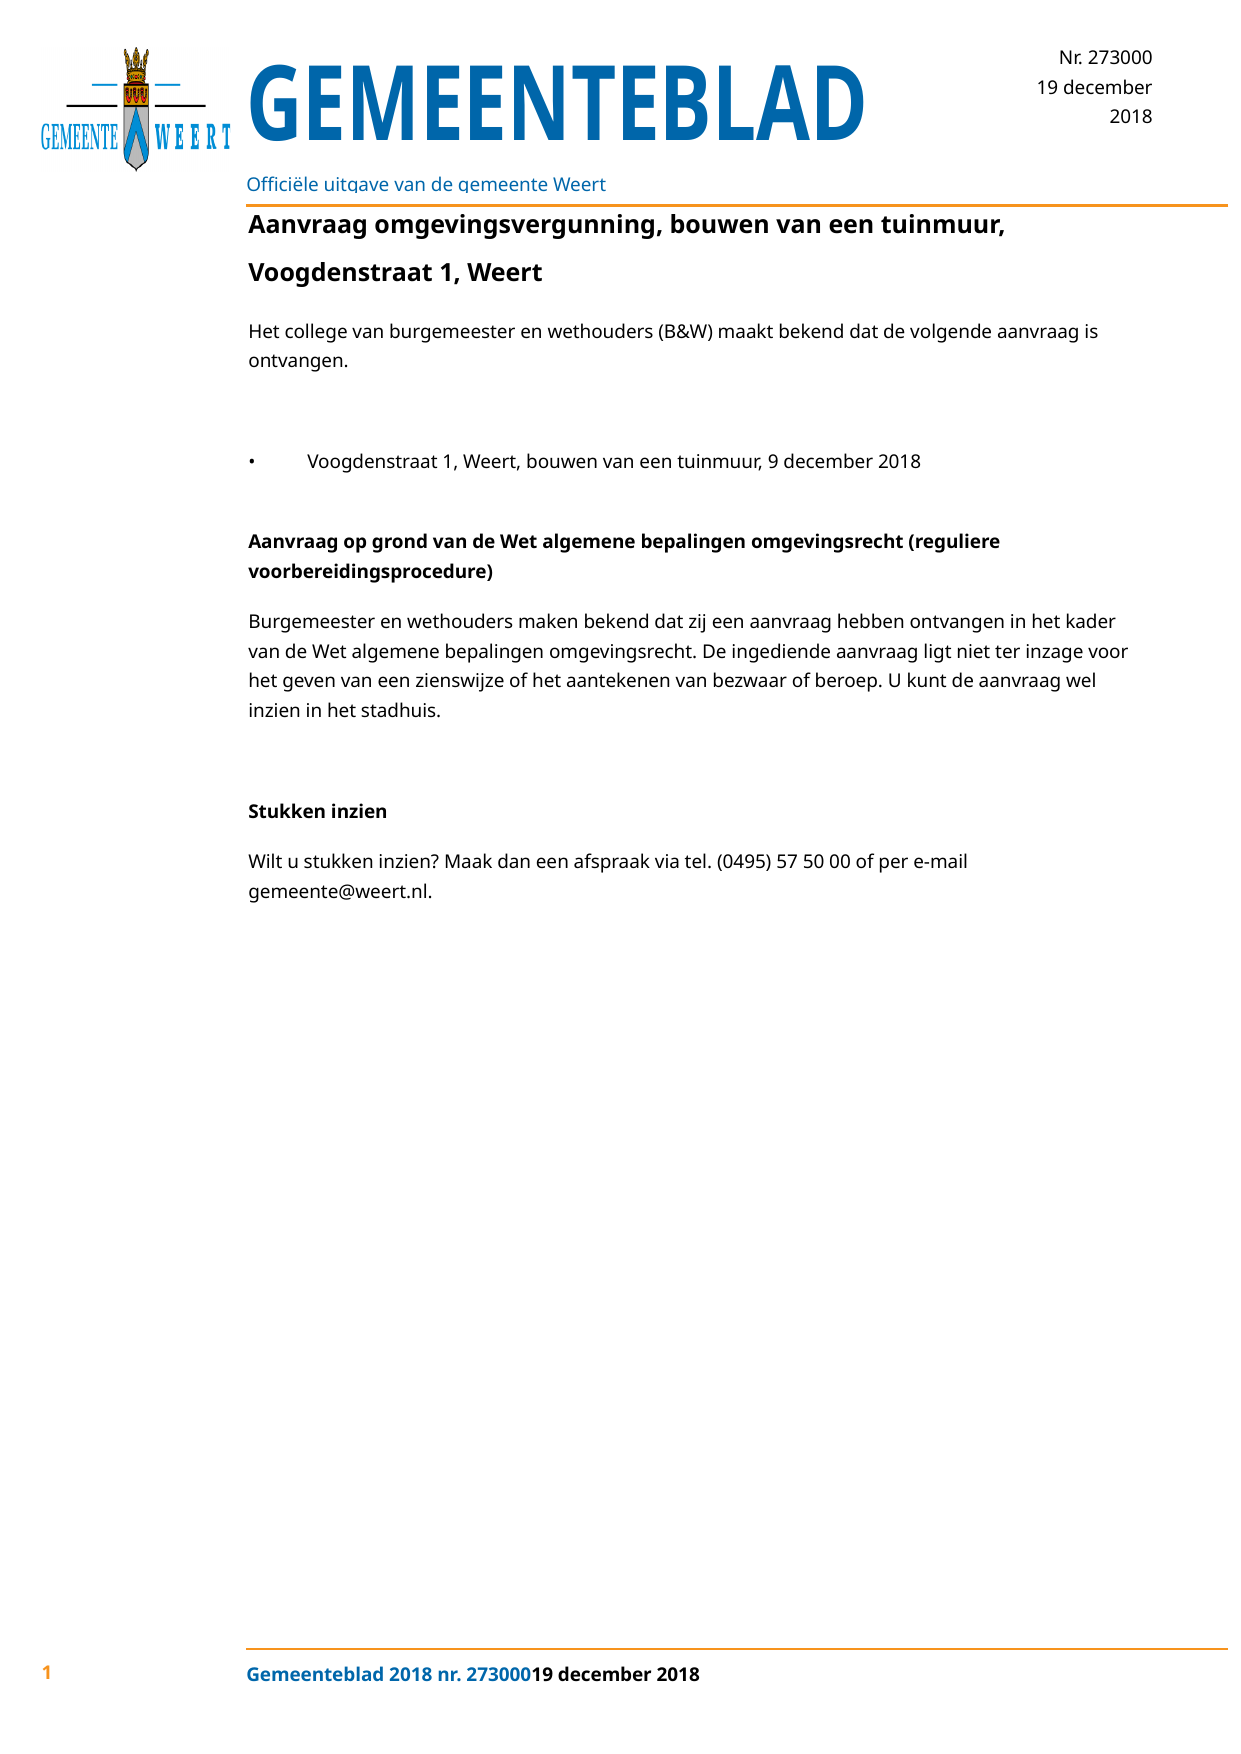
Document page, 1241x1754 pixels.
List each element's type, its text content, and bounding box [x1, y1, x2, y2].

text Aanvraag op grond van de Wet algemene bepalingen omgevingsrecht (reguliere voorbereidingsprocedure) [248, 528, 1152, 584]
text Het college van burgemeester en wethouders (B&W) maakt bekend dat de volgende aanvraag is ontvangen. [248, 318, 1152, 373]
text Wilt u stukken inzien? Maak dan een afspraak via tel. (0495) 57 50 00 of per e-mail gemeente@weert.nl. [248, 848, 1152, 904]
text Stukken inzien [248, 798, 1152, 824]
text Burgemeester en wethouders maken bekend dat zij een aanvraag hebben ontvangen in het kader van de Wet algemene bepalingen omgevingsrecht. De ingediende aanvraag ligt niet ter inzage voor het geven van een zienswijze of het aantekenen van bezwaar of beroep. U kunt de aanvraag wel inzien in het stadhuis. [248, 608, 1152, 723]
text Aanvraag omgevingsvergunning, bouwen van een tuinmuur, Voogdenstraat 1, Weert [248, 207, 1152, 288]
list Voogdenstraat 1, Weert, bouwen van een tuinmuur, 9 december 2018 [248, 448, 1152, 474]
picture [41, 47, 231, 172]
